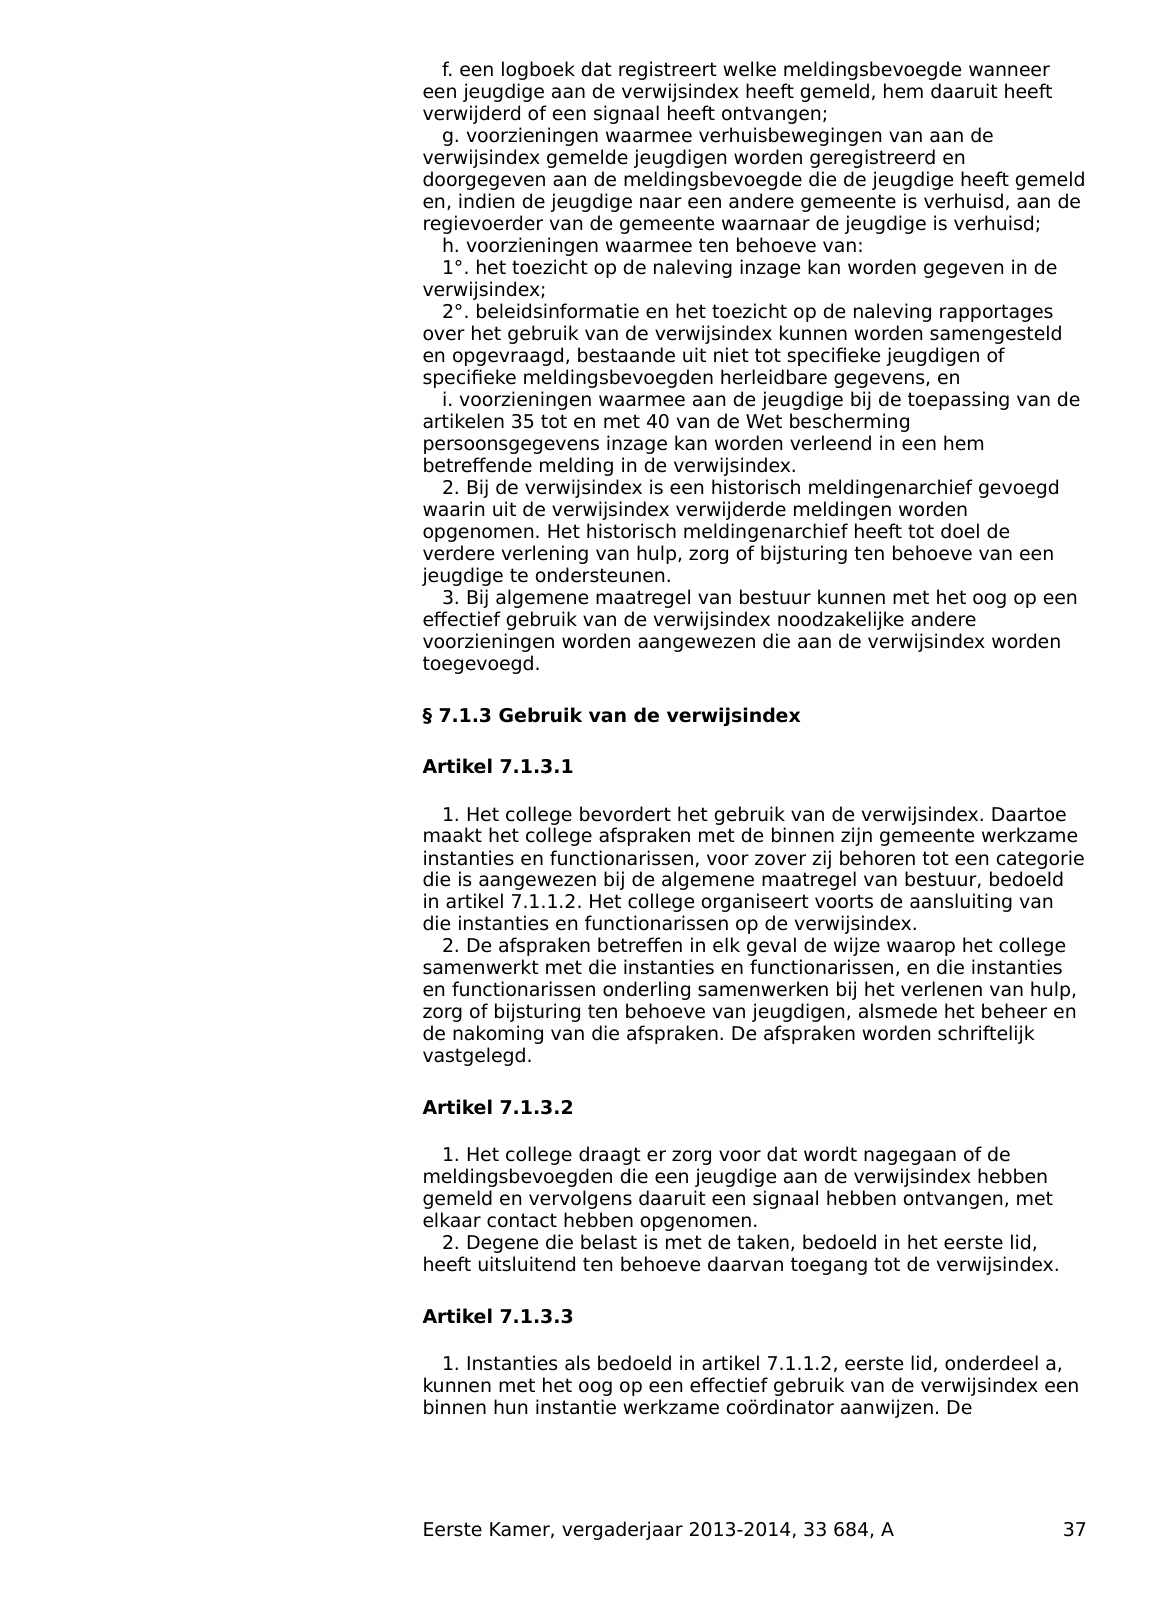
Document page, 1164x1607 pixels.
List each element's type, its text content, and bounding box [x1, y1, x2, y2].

text 1. Het college draagt er zorg voor dat wordt nagegaan of de meldingsbevoegden die een jeugdige aan de verwijsindex hebben gemeld en vervolgens daaruit een signaal hebben ontvangen, met elkaar contact hebben opgenomen. [422, 1144, 1087, 1232]
text i. voorzieningen waarmee aan de jeugdige bij de toepassing van de artikelen 35 tot en met 40 van de Wet bescherming persoonsgegevens inzage kan worden verleend in een hem betreffende melding in de verwijsindex. [422, 389, 1087, 477]
text f. een logboek dat registreert welke meldingsbevoegde wanneer een jeugdige aan de verwijsindex heeft gemeld, hem daaruit heeft verwijderd of een signaal heeft ontvangen; [422, 59, 1087, 125]
text 3. Bij algemene maatregel van bestuur kunnen met het oog op een effectief gebruik van de verwijsindex noodzakelijke andere voorzieningen worden aangewezen die aan de verwijsindex worden toegevoegd. [422, 587, 1087, 674]
subtitle Artikel 7.1.3.1 [422, 756, 1087, 778]
text 1°. het toezicht op de naleving inzage kan worden gegeven in de verwijsindex; [422, 257, 1087, 301]
text 2. Bij de verwijsindex is een historisch meldingenarchief gevoegd waarin uit de verwijsindex verwijderde meldingen worden opgenomen. Het historisch meldingenarchief heeft tot doel de verdere verlening van hulp, zorg of bijsturing ten behoeve van een jeugdige te ondersteunen. [422, 477, 1087, 587]
text 1. Instanties als bedoeld in artikel 7.1.1.2, eerste lid, onderdeel a, kunnen met het oog op een effectief gebruik van de verwijsindex een binnen hun instantie werkzame coördinator aanwijzen. De [422, 1353, 1087, 1419]
text h. voorzieningen waarmee ten behoeve van: [422, 235, 1087, 257]
text 2. Degene die belast is met de taken, bedoeld in het eerste lid, heeft uitsluitend ten behoeve daarvan toegang tot de verwijsindex. [422, 1232, 1087, 1276]
text 2. De afspraken betreffen in elk geval de wijze waarop het college samenwerkt met die instanties en functionarissen, en die instanties en functionarissen onderling samenwerken bij het verlenen van hulp, zorg of bijsturing ten behoeve van jeugdigen, alsmede het beheer en de nakoming van die afspraken. De afspraken worden schriftelijk vastgelegd. [422, 935, 1087, 1067]
text g. voorzieningen waarmee verhuisbewegingen van aan de verwijsindex gemelde jeugdigen worden geregistreerd en doorgegeven aan de meldingsbevoegde die de jeugdige heeft gemeld en, indien de jeugdige naar een andere gemeente is verhuisd, aan de regievoerder van de gemeente waarnaar de jeugdige is verhuisd; [422, 125, 1087, 235]
subtitle Artikel 7.1.3.2 [422, 1097, 1087, 1119]
text 2°. beleidsinformatie en het toezicht op de naleving rapportages over het gebruik van de verwijsindex kunnen worden samengesteld en opgevraagd, bestaande uit niet tot specifieke jeugdigen of specifieke meldingsbevoegden herleidbare gegevens, en [422, 301, 1087, 389]
text 1. Het college bevordert het gebruik van de verwijsindex. Daartoe maakt het college afspraken met de binnen zijn gemeente werkzame instanties en functionarissen, voor zover zij behoren tot een categorie die is aangewezen bij de algemene maatregel van bestuur, bedoeld in artikel 7.1.1.2. Het college organiseert voorts de aansluiting van die instanties en functionarissen op de verwijsindex. [422, 803, 1087, 935]
subtitle Artikel 7.1.3.3 [422, 1306, 1087, 1328]
subtitle § 7.1.3 Gebruik van de verwijsindex [422, 704, 1087, 726]
